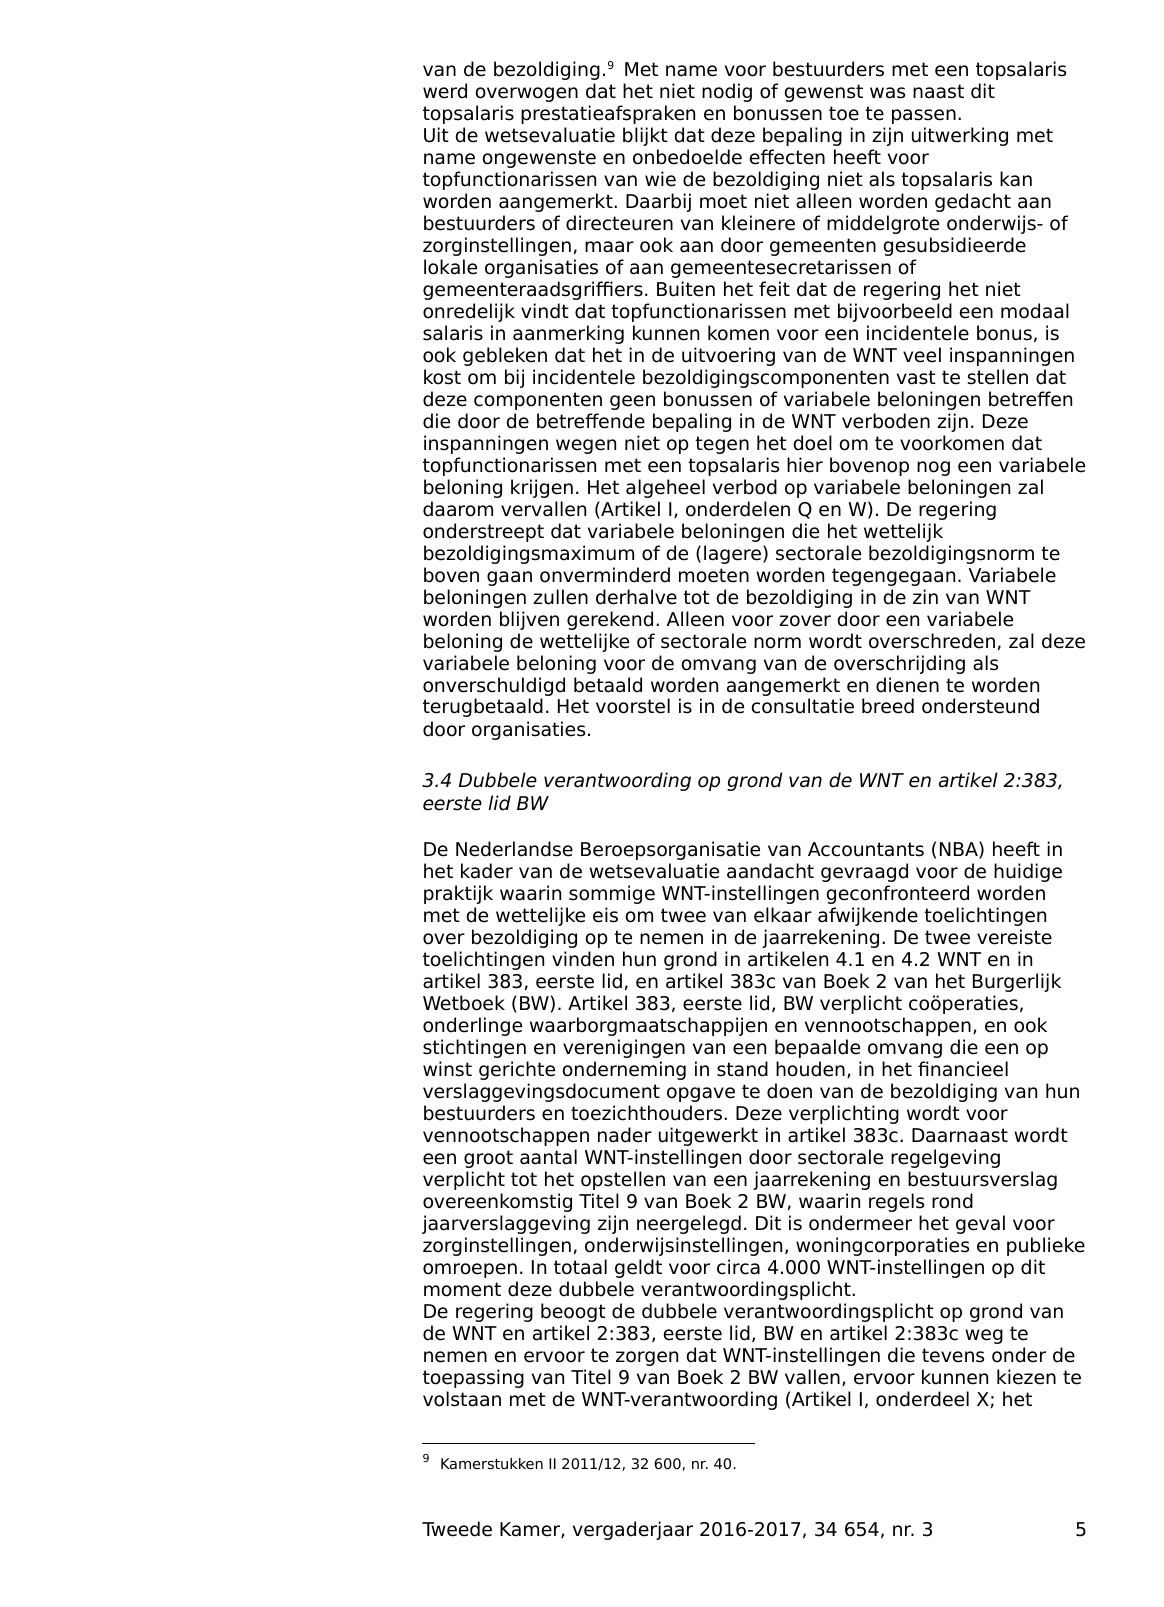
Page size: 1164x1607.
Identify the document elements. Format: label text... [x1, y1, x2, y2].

text van de bezoldiging. Met name voor bestuurders met een topsalaris werd overwogen dat het niet nodig of gewenst was naast dit topsalaris prestatieafspraken en bonussen toe te passen. [422, 59, 1087, 125]
subtitle 3.4 Dubbele verantwoording op grond van de WNT en artikel 2:383, eerste lid BW [422, 770, 1087, 814]
text De Nederlandse Beroepsorganisatie van Accountants (NBA) heeft in het kader van de wetsevaluatie aandacht gevraagd voor de huidige praktijk waarin sommige WNT-instellingen geconfronteerd worden met de wettelijke eis om twee van elkaar afwijkende toelichtingen over bezoldiging op te nemen in de jaarrekening. De twee vereiste toelichtingen vinden hun grond in artikelen 4.1 en 4.2 WNT en in artikel 383, eerste lid, en artikel 383c van Boek 2 van het Burgerlijk Wetboek (BW). Artikel 383, eerste lid, BW verplicht coöperaties, onderlinge waarborgmaatschappijen en vennootschappen, en ook stichtingen en verenigingen van een bepaalde omvang die een op winst gerichte onderneming in stand houden, in het financieel verslaggevingsdocument opgave te doen van de bezoldiging van hun bestuurders en toezichthouders. Deze verplichting wordt voor vennootschappen nader uitgewerkt in artikel 383c. Daarnaast wordt een groot aantal WNT-instellingen door sectorale regelgeving verplicht tot het opstellen van een jaarrekening en bestuursverslag overeenkomstig Titel 9 van Boek 2 BW, waarin regels rond jaarverslaggeving zijn neergelegd. Dit is ondermeer het geval voor zorginstellingen, onderwijsinstellingen, woningcorporaties en publieke omroepen. In totaal geldt voor circa 4.000 WNT-instellingen op dit moment deze dubbele verantwoordingsplicht. [422, 839, 1087, 1301]
text Uit de wetsevaluatie blijkt dat deze bepaling in zijn uitwerking met name ongewenste en onbedoelde effecten heeft voor topfunctionarissen van wie de bezoldiging niet als topsalaris kan worden aangemerkt. Daarbij moet niet alleen worden gedacht aan bestuurders of directeuren van kleinere of middelgrote onderwijs- of zorginstellingen, maar ook aan door gemeenten gesubsidieerde lokale organisaties of aan gemeentesecretarissen of gemeenteraadsgriffiers. Buiten het feit dat de regering het niet onredelijk vindt dat topfunctionarissen met bijvoorbeeld een modaal salaris in aanmerking kunnen komen voor een incidentele bonus, is ook gebleken dat het in de uitvoering van de WNT veel inspanningen kost om bij incidentele bezoldigingscomponenten vast te stellen dat deze componenten geen bonussen of variabele beloningen betreffen die door de betreffende bepaling in de WNT verboden zijn. Deze inspanningen wegen niet op tegen het doel om te voorkomen dat topfunctionarissen met een topsalaris hier bovenop nog een variabele beloning krijgen. Het algeheel verbod op variabele beloningen zal daarom vervallen (Artikel I, onderdelen Q en W). De regering onderstreept dat variabele beloningen die het wettelijk bezoldigingsmaximum of de (lagere) sectorale bezoldigingsnorm te boven gaan onverminderd moeten worden tegengegaan. Variabele beloningen zullen derhalve tot de bezoldiging in de zin van WNT worden blijven gerekend. Alleen voor zover door een variabele beloning de wettelijke of sectorale norm wordt overschreden, zal deze variabele beloning voor de omvang van de overschrijding als onverschuldigd betaald worden aangemerkt en dienen te worden terugbetaald. Het voorstel is in de consultatie breed ondersteund door organisaties. [422, 125, 1087, 740]
text Kamerstukken II 2011/12, 32 600, nr. 40. [422, 1452, 1087, 1474]
text De regering beoogt de dubbele verantwoordingsplicht op grond van de WNT en artikel 2:383, eerste lid, BW en artikel 2:383c weg te nemen en ervoor te zorgen dat WNT-instellingen die tevens onder de toepassing van Titel 9 van Boek 2 BW vallen, ervoor kunnen kiezen te volstaan met de WNT-verantwoording (Artikel I, onderdeel X; het [422, 1301, 1087, 1411]
